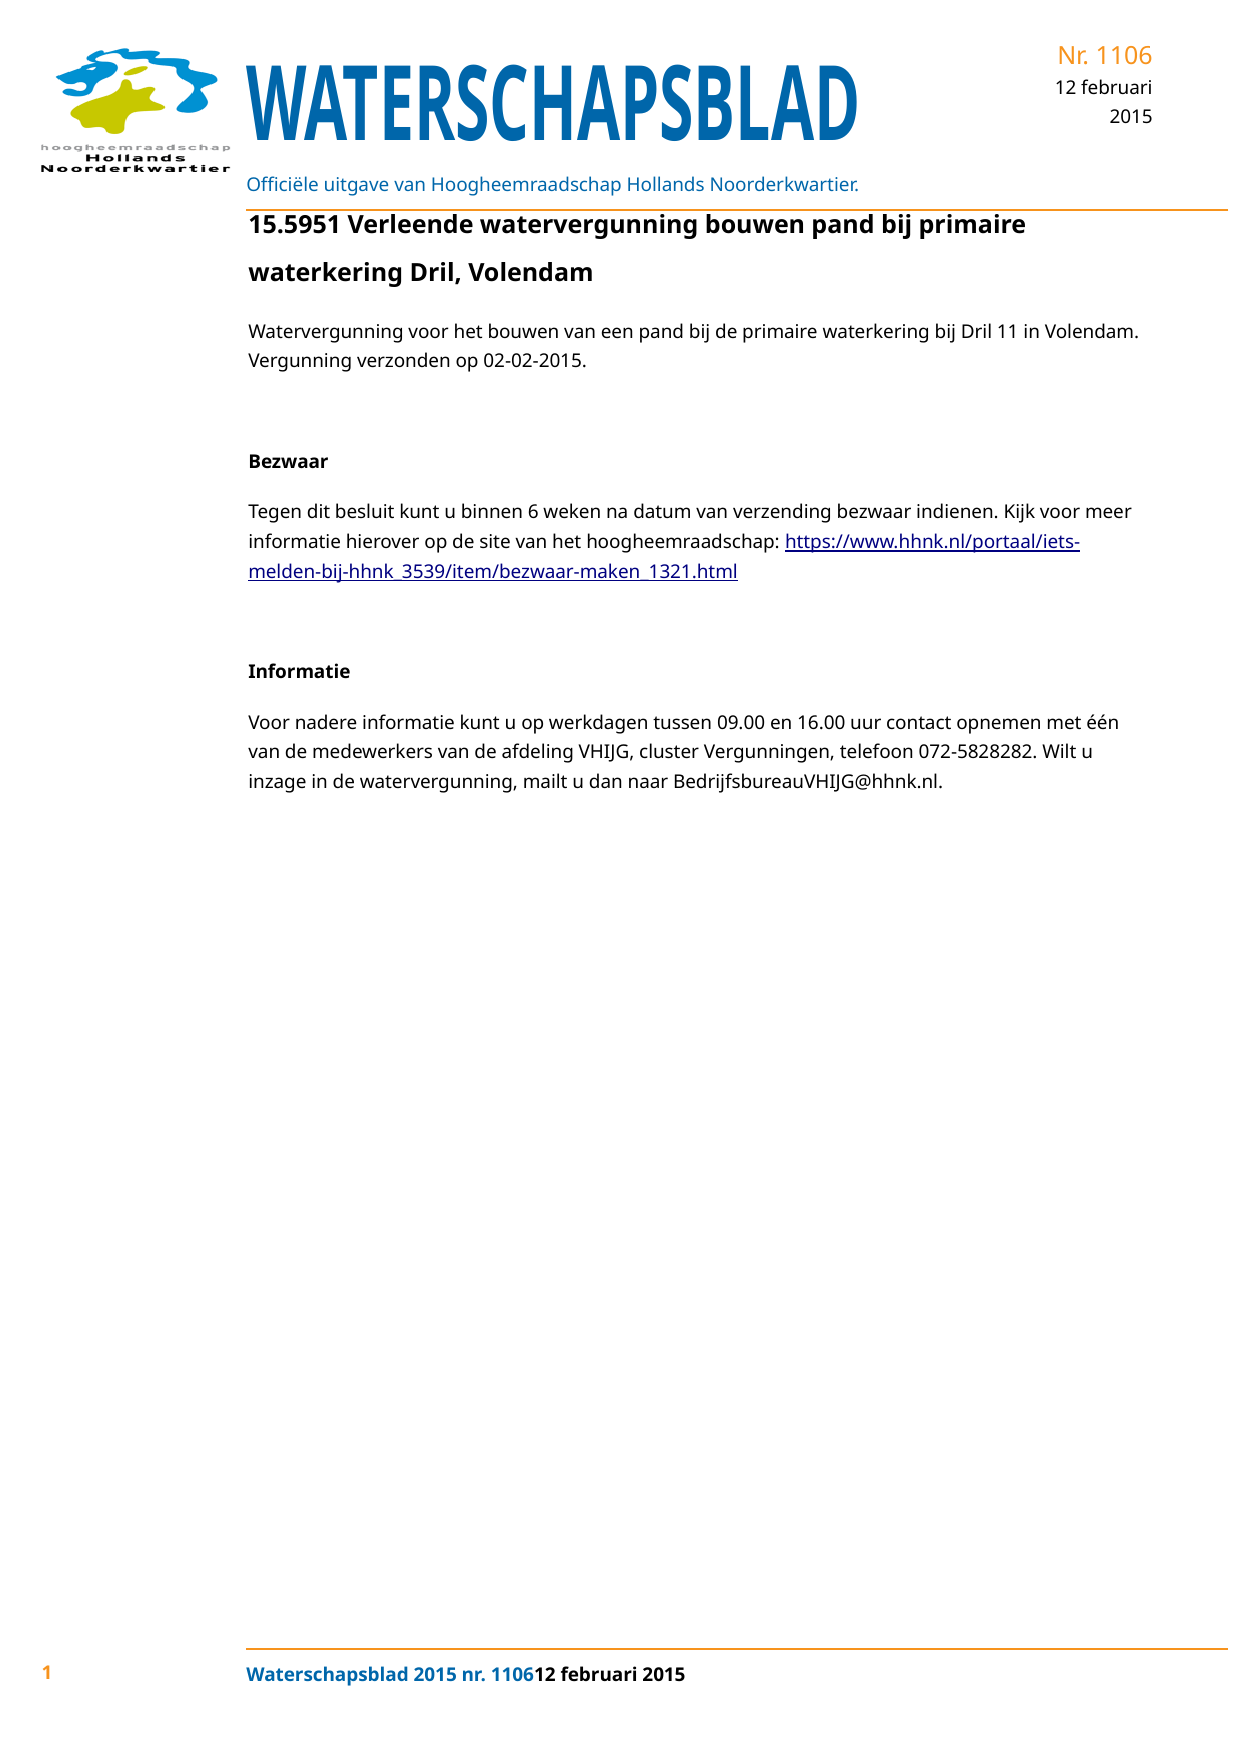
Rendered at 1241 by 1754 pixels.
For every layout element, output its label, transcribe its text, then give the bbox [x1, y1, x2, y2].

text Watervergunning voor het bouwen van een pand bij de primaire waterkering bij Dril 11 in Volendam. Vergunning verzonden op 02-02-2015. [248, 318, 1152, 373]
text Voor nadere informatie kunt u op werkdagen tussen 09.00 en 16.00 uur contact opnemen met één van de medewerkers van de afdeling VHIJG, cluster Vergunningen, telefoon 072-5828282. Wilt u inzage in de watervergunning, mailt u dan naar BedrijfsbureauVHIJG@hhnk.nl. [248, 709, 1152, 794]
picture [41, 47, 231, 172]
text Tegen dit besluit kunt u binnen 6 weken na datum van verzending bezwaar indienen. Kijk voor meer informatie hierover op de site van het hoogheemraadschap: https://www.hhnk.nl/portaal/iets-melden-bij-hhnk_3539/item/bezwaar-maken_1321.html [248, 499, 1152, 584]
text Informatie [248, 659, 1152, 684]
text 15.5951 Verleende watervergunning bouwen pand bij primaire waterkering Dril, Volendam [248, 211, 1152, 288]
text Bezwaar [248, 448, 1152, 474]
